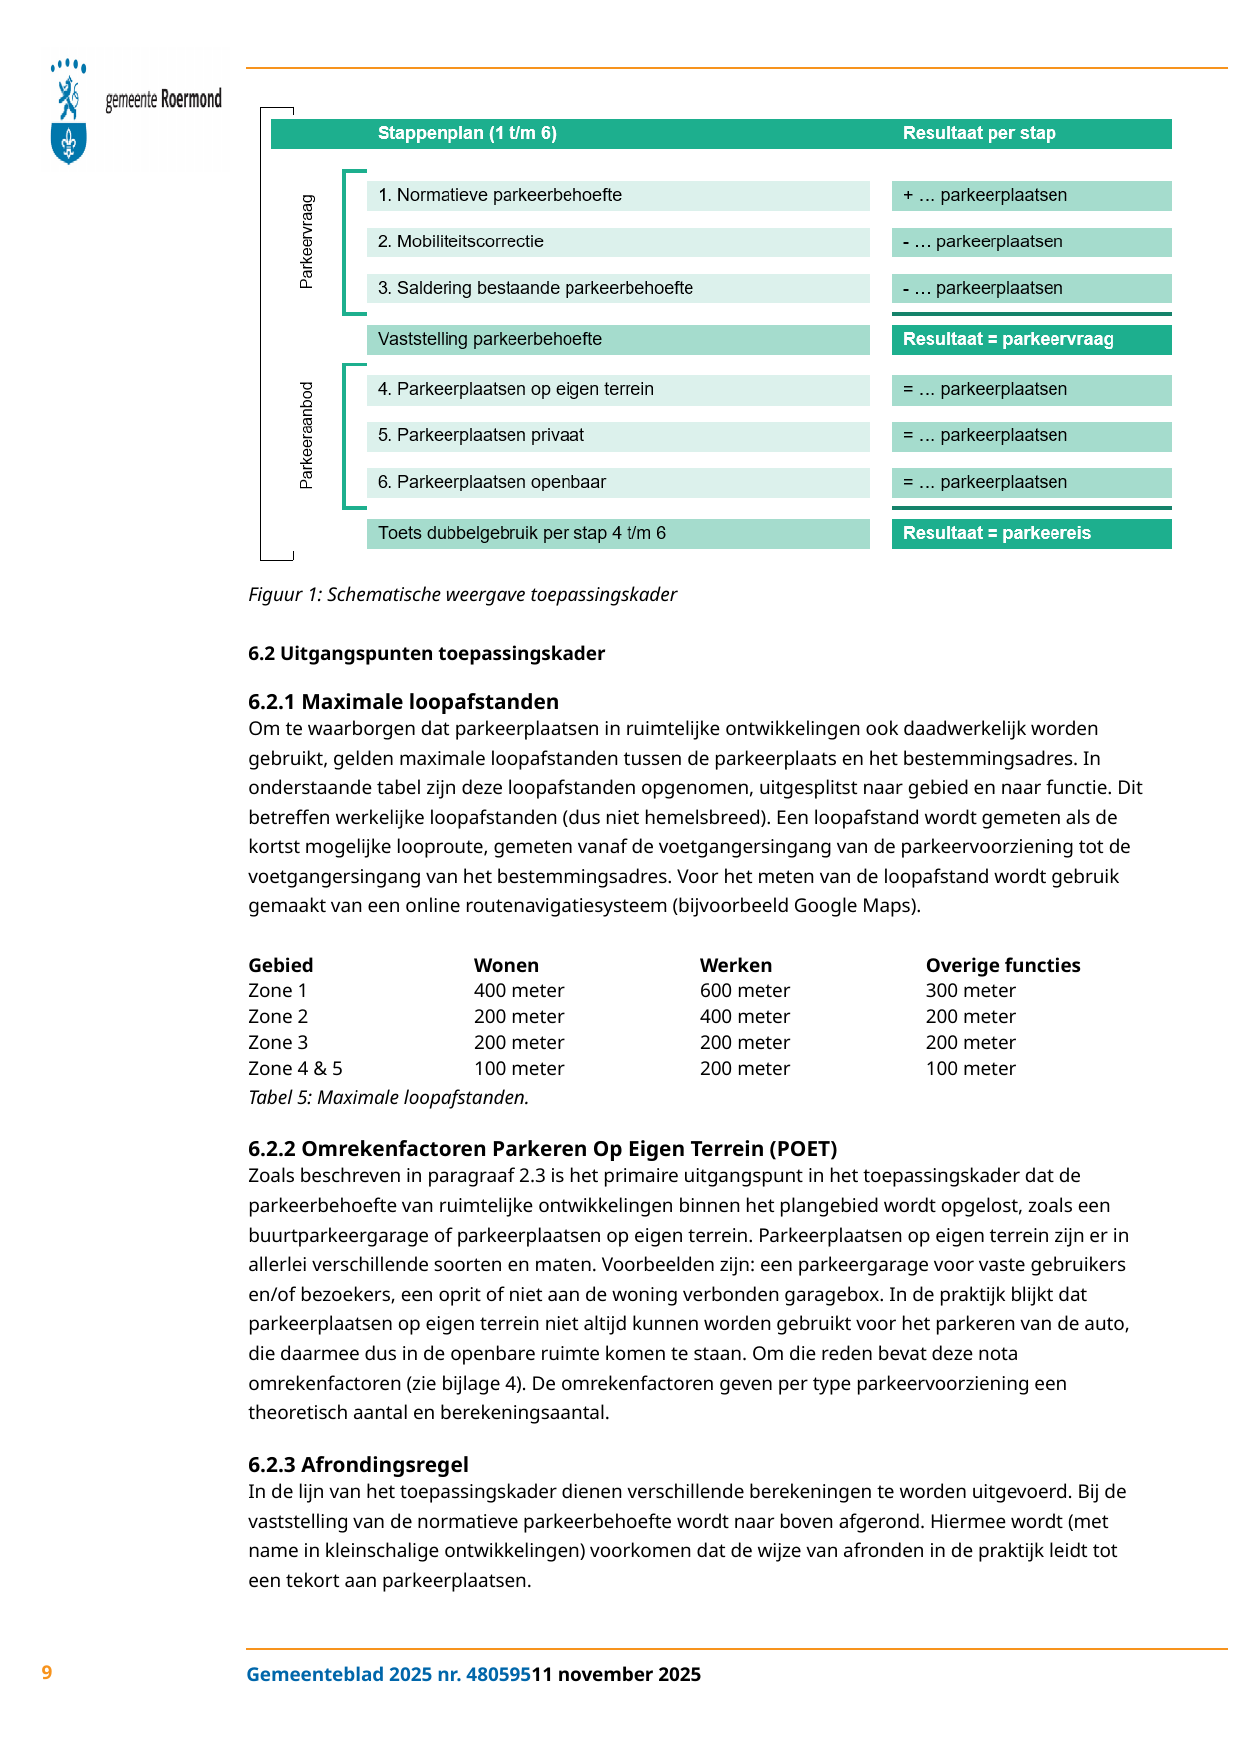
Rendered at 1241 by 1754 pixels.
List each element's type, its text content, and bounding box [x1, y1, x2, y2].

text Zoals beschreven in paragraaf 2.3 is het primaire uitgangspunt in het toepassingskader dat de parkeerbehoefte van ruimtelijke ontwikkelingen binnen het plangebied wordt opgelost, zoals een buurtparkeergarage of parkeerplaatsen op eigen terrein. Parkeerplaatsen op eigen terrein zijn er in allerlei verschillende soorten en maten. Voorbeelden zijn: een parkeergarage voor vaste gebruikers en/of bezoekers, een oprit of niet aan de woning verbonden garagebox. In de praktijk blijkt dat parkeerplaatsen op eigen terrein niet altijd kunnen worden gebruikt voor het parkeren van de auto, die daarmee dus in de openbare ruimte komen te staan. Om die reden bevat deze nota omrekenfactoren (zie bijlage 4). De omrekenfactoren geven per type parkeervoorziening een theoretisch aantal en berekeningsaantal. [248, 1163, 1152, 1425]
table_cell 100 meter [926, 1055, 1152, 1081]
table_header Overige functies [926, 952, 1152, 978]
table_cell Zone 4 & 5 [248, 1055, 474, 1081]
table_header Gebied [248, 952, 474, 978]
table_cell 200 meter [926, 1029, 1152, 1055]
text Figuur 1: Schematische weergave toepassingskader [248, 581, 1152, 607]
table_cell 200 meter [474, 1029, 700, 1055]
table_cell Zone 3 [248, 1029, 474, 1055]
table_cell 400 meter [700, 1004, 926, 1029]
table_cell 200 meter [474, 1004, 700, 1029]
table_cell Zone 1 [248, 978, 474, 1003]
picture [41, 47, 231, 172]
table_cell 200 meter [926, 1004, 1152, 1029]
table_cell 200 meter [700, 1055, 926, 1081]
table_cell 200 meter [700, 1029, 926, 1055]
table_cell 600 meter [700, 978, 926, 1003]
picture [268, 115, 1173, 551]
table_header Wonen [474, 952, 700, 978]
table_cell Zone 2 [248, 1004, 474, 1029]
table_cell 300 meter [926, 978, 1152, 1003]
text 6.2.2 Omrekenfactoren Parkeren Op Eigen Terrein (POET) [248, 1134, 1152, 1163]
table_cell 400 meter [474, 978, 700, 1003]
text Om te waarborgen dat parkeerplaatsen in ruimtelijke ontwikkelingen ook daadwerkelijk worden gebruikt, gelden maximale loopafstanden tussen de parkeerplaats en het bestemmingsadres. In onderstaande tabel zijn deze loopafstanden opgenomen, uitgesplitst naar gebied en naar functie. Dit betreffen werkelijke loopafstanden (dus niet hemelsbreed). Een loopafstand wordt gemeten als de kortst mogelijke looproute, gemeten vanaf de voetgangersingang van de parkeervoorziening tot de voetgangersingang van het bestemmingsadres. Voor het meten van de loopafstand wordt gebruik gemaakt van een online routenavigatiesysteem (bijvoorbeeld Google Maps). [248, 715, 1152, 918]
table_header Werken [700, 952, 926, 978]
table_cell 100 meter [474, 1055, 700, 1081]
text In de lijn van het toepassingskader dienen verschillende berekeningen te worden uitgevoerd. Bij de vaststelling van de normatieve parkeerbehoefte wordt naar boven afgerond. Hiermee wordt (met name in kleinschalige ontwikkelingen) voorkomen dat de wijze van afronden in de praktijk leidt tot een tekort aan parkeerplaatsen. [248, 1478, 1152, 1593]
text Tabel 5: Maximale loopafstanden. [248, 1084, 1152, 1109]
text 6.2.3 Afrondingsregel [248, 1450, 1152, 1478]
text 6.2.1 Maximale loopafstanden [248, 687, 1152, 715]
text 6.2 Uitgangspunten toepassingskader [248, 640, 1152, 666]
